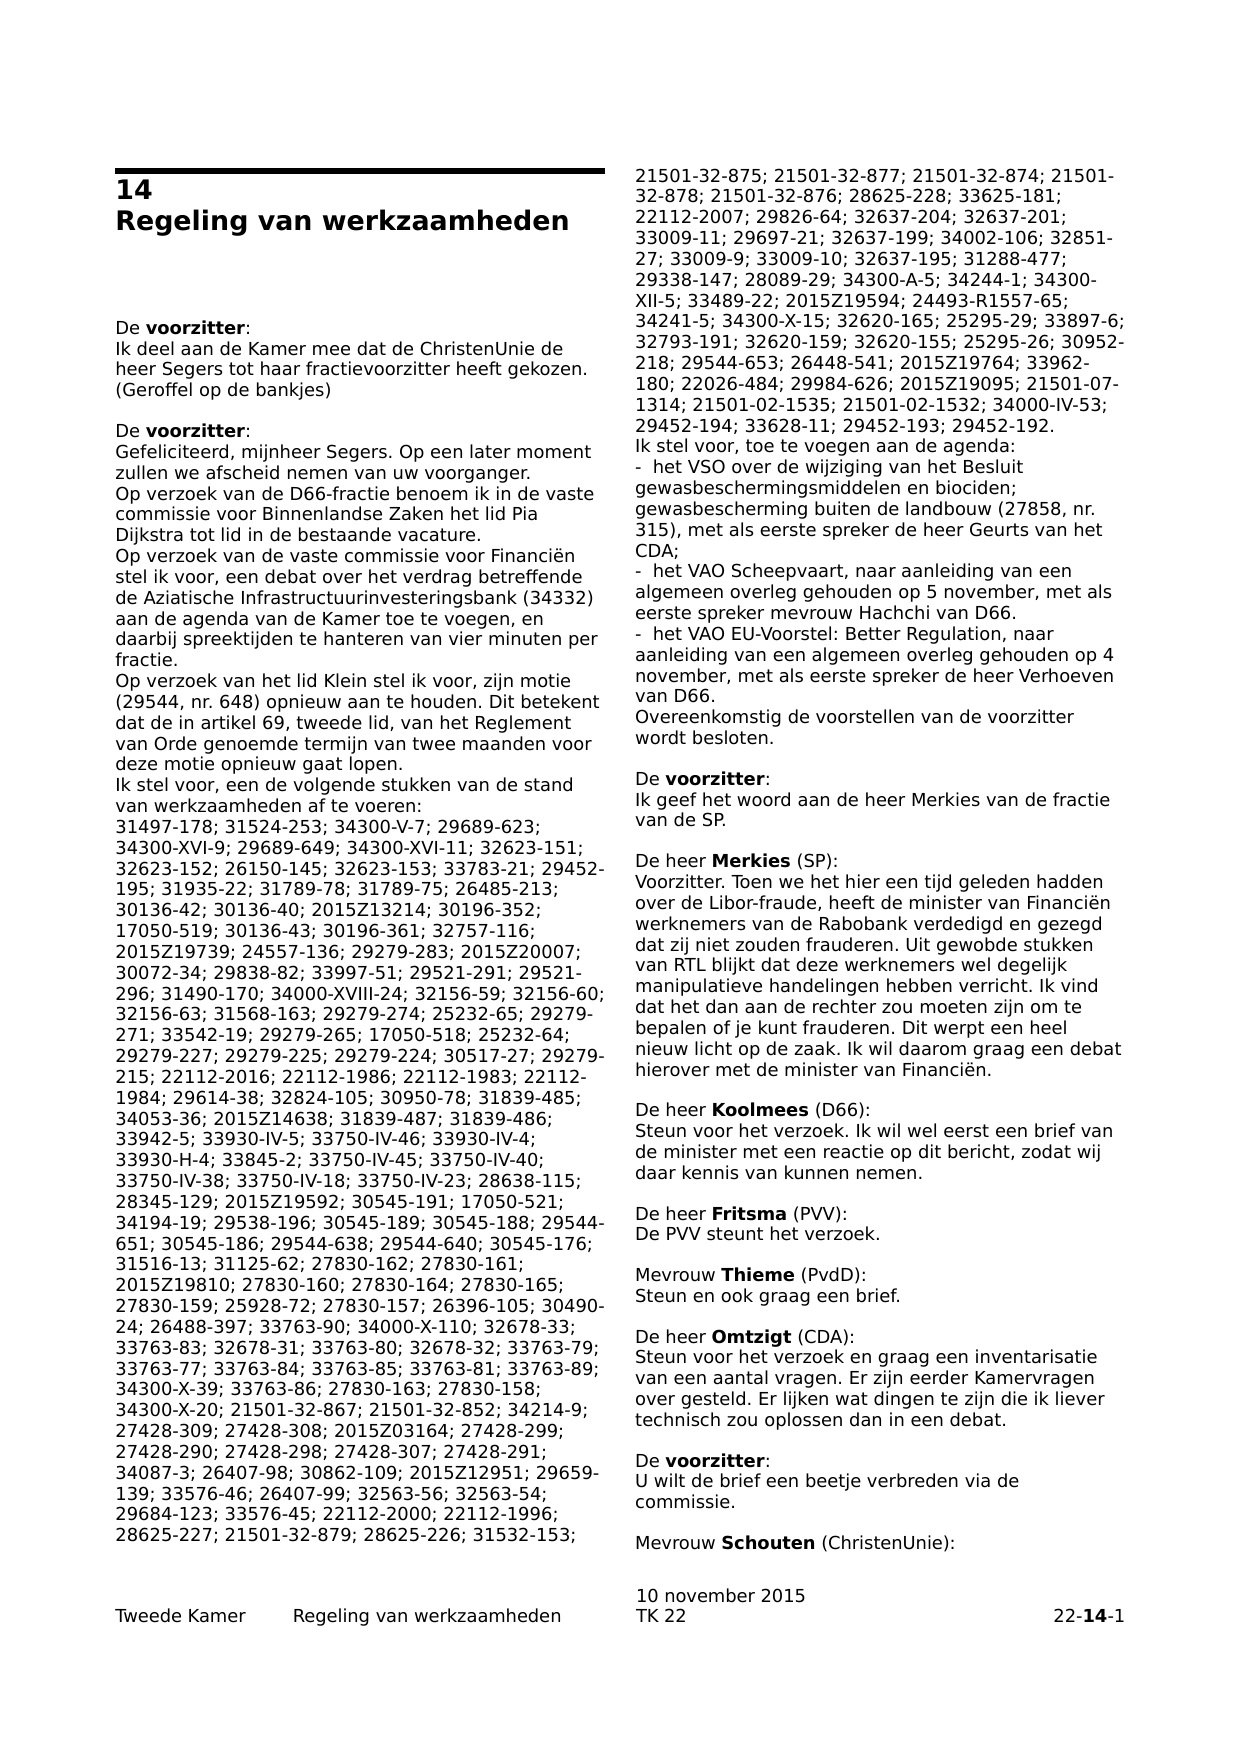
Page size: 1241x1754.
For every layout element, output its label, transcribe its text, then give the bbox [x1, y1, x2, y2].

text Ik stel voor, toe te voegen aan de agenda: [635, 436, 1125, 457]
text Op verzoek van het lid Klein stel ik voor, zijn motie (29544, nr. 648) opnieuw aan te houden. Dit betekent dat de in artikel 69, tweede lid, van het Reglement van Orde genoemde termijn van twee maanden voor deze motie opnieuw gaat lopen. [115, 671, 605, 775]
text Ik stel voor, een de volgende stukken van de stand van werkzaamheden af te voeren: [115, 775, 605, 817]
text Ik geef het woord aan de heer Merkies van de fractie van de SP. [635, 789, 1125, 831]
text De heer Koolmees (D66): [635, 1100, 1125, 1121]
text (Geroffel op de bankjes) [115, 380, 605, 401]
text De voorzitter: [115, 318, 605, 338]
text Steun voor het verzoek. Ik wil wel eerst een brief van de minister met een reactie op dit bericht, zodat wij daar kennis van kunnen nemen. [635, 1121, 1125, 1183]
list het VSO over de wijziging van het Besluit gewasbeschermingsmiddelen en biociden; gewasbescherming buiten de landbouw (27858, nr. 315), met als eerste spreker de heer Geurts van het CDA; [635, 457, 1125, 561]
list het VAO EU-Voorstel: Better Regulation, naar aanleiding van een algemeen overleg gehouden op 4 november, met als eerste spreker de heer Verhoeven van D66. [635, 624, 1125, 707]
text Op verzoek van de vaste commissie voor Financiën stel ik voor, een debat over het verdrag betreffende de Aziatische Infrastructuurinvesteringsbank (34332) aan de agenda van de Kamer toe te voegen, en daarbij spreektijden te hanteren van vier minuten per fractie. [115, 546, 605, 671]
text Voorzitter. Toen we het hier een tijd geleden hadden over de Libor-fraude, heeft de minister van Financiën werknemers van de Rabobank verdedigd en gezegd dat zij niet zouden frauderen. Uit gewobde stukken van RTL blijkt dat deze werknemers wel degelijk manipulatieve handelingen hebben verricht. Ik vind dat het dan aan de rechter zou moeten zijn om te bepalen of je kunt frauderen. Dit werpt een heel nieuw licht op de zaak. Ik wil daarom graag een debat hierover met de minister van Financiën. [635, 872, 1125, 1080]
title 14 Regeling van werkzaamheden [115, 174, 605, 237]
text De voorzitter: [635, 769, 1125, 789]
text Steun en ook graag een brief. [635, 1286, 1125, 1306]
text De heer Merkies (SP): [635, 851, 1125, 872]
text Mevrouw Thieme (PvdD): [635, 1265, 1125, 1286]
text Op verzoek van de D66-fractie benoem ik in de vaste commissie voor Binnenlandse Zaken het lid Pia Dijkstra tot lid in de bestaande vacature. [115, 483, 605, 546]
list het VAO Scheepvaart, naar aanleiding van een algemeen overleg gehouden op 5 november, met als eerste spreker mevrouw Hachchi van D66. [635, 561, 1125, 624]
text U wilt de brief een beetje verbreden via de commissie. [635, 1471, 1125, 1513]
text 21501-32-875; 21501-32-877; 21501-32-874; 21501-32-878; 21501-32-876; 28625-228; 33625-181; 22112-2007; 29826-64; 32637-204; 32637-201; 33009-11; 29697-21; 32637-199; 34002-106; 32851-27; 33009-9; 33009-10; 32637-195; 31288-477; 29338-147; 28089-29; 34300-A-5; 34244-1; 34300-XII-5; 33489-22; 2015Z19594; 24493-R1557-65; 34241-5; 34300-X-15; 32620-165; 25295-29; 33897-6; 32793-191; 32620-159; 32620-155; 25295-26; 30952-218; 29544-653; 26448-541; 2015Z19764; 33962-180; 22026-484; 29984-626; 2015Z19095; 21501-07-1314; 21501-02-1535; 21501-02-1532; 34000-IV-53; 29452-194; 33628-11; 29452-193; 29452-192. [635, 165, 1125, 436]
text Overeenkomstig de voorstellen van de voorzitter wordt besloten. [635, 707, 1125, 749]
text Gefeliciteerd, mijnheer Segers. Op een later moment zullen we afscheid nemen van uw voorganger. [115, 442, 605, 483]
text De heer Omtzigt (CDA): [635, 1326, 1125, 1347]
text De voorzitter: [635, 1451, 1125, 1471]
text Ik deel aan de Kamer mee dat de ChristenUnie de heer Segers tot haar fractievoorzitter heeft gekozen. [115, 338, 605, 380]
text De heer Fritsma (PVV): [635, 1203, 1125, 1224]
text De PVV steunt het verzoek. [635, 1224, 1125, 1245]
text De voorzitter: [115, 421, 605, 442]
text 31497-178; 31524-253; 34300-V-7; 29689-623; 34300-XVI-9; 29689-649; 34300-XVI-11; 32623-151; 32623-152; 26150-145; 32623-153; 33783-21; 29452-195; 31935-22; 31789-78; 31789-75; 26485-213; 30136-42; 30136-40; 2015Z13214; 30196-352; 17050-519; 30136-43; 30196-361; 32757-116; 2015Z19739; 24557-136; 29279-283; 2015Z20007; 30072-34; 29838-82; 33997-51; 29521-291; 29521-296; 31490-170; 34000-XVIII-24; 32156-59; 32156-60; 32156-63; 31568-163; 29279-274; 25232-65; 29279-271; 33542-19; 29279-265; 17050-518; 25232-64; 29279-227; 29279-225; 29279-224; 30517-27; 29279-215; 22112-2016; 22112-1986; 22112-1983; 22112-1984; 29614-38; 32824-105; 30950-78; 31839-485; 34053-36; 2015Z14638; 31839-487; 31839-486; 33942-5; 33930-IV-5; 33750-IV-46; 33930-IV-4; 33930-H-4; 33845-2; 33750-IV-45; 33750-IV-40; 33750-IV-38; 33750-IV-18; 33750-IV-23; 28638-115; 28345-129; 2015Z19592; 30545-191; 17050-521; 34194-19; 29538-196; 30545-189; 30545-188; 29544-651; 30545-186; 29544-638; 29544-640; 30545-176; 31516-13; 31125-62; 27830-162; 27830-161; 2015Z19810; 27830-160; 27830-164; 27830-165; 27830-159; 25928-72; 27830-157; 26396-105; 30490-24; 26488-397; 33763-90; 34000-X-110; 32678-33; 33763-83; 32678-31; 33763-80; 32678-32; 33763-79; 33763-77; 33763-84; 33763-85; 33763-81; 33763-89; 34300-X-39; 33763-86; 27830-163; 27830-158; 34300-X-20; 21501-32-867; 21501-32-852; 34214-9; 27428-309; 27428-308; 2015Z03164; 27428-299; 27428-290; 27428-298; 27428-307; 27428-291; 34087-3; 26407-98; 30862-109; 2015Z12951; 29659-139; 33576-46; 26407-99; 32563-56; 32563-54; 29684-123; 33576-45; 22112-2000; 22112-1996; 28625-227; 21501-32-879; 28625-226; 31532-153; [115, 817, 605, 1546]
text Steun voor het verzoek en graag een inventarisatie van een aantal vragen. Er zijn eerder Kamervragen over gesteld. Er lijken wat dingen te zijn die ik liever technisch zou oplossen dan in een debat. [635, 1347, 1125, 1431]
text Mevrouw Schouten (ChristenUnie): [635, 1533, 1125, 1554]
